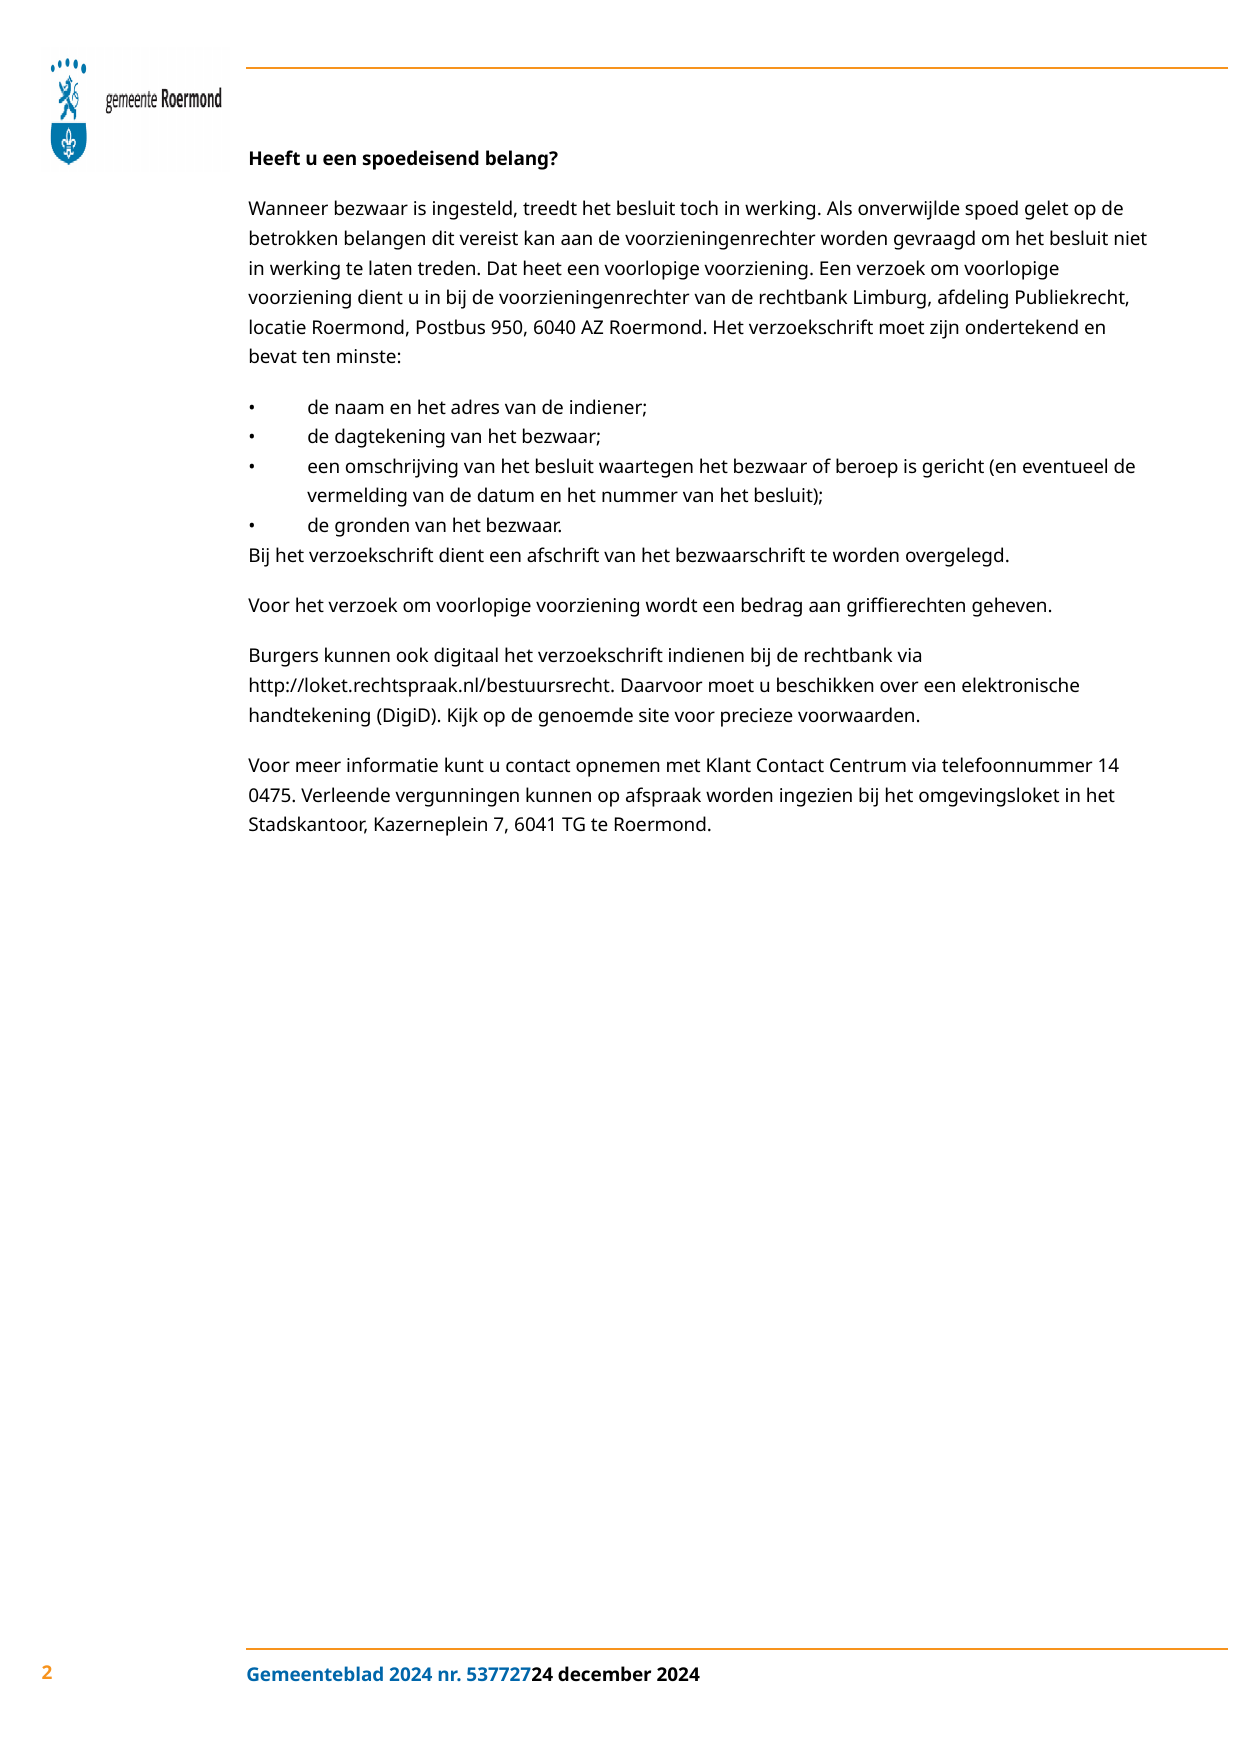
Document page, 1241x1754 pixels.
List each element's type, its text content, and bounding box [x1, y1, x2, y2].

list de gronden van het bezwaar. [248, 512, 1152, 538]
text Voor het verzoek om voorlopige voorziening wordt een bedrag aan griffierechten geheven. [248, 592, 1152, 618]
text Bij het verzoekschrift dient een afschrift van het bezwaarschrift te worden overgelegd. [248, 542, 1152, 568]
list een omschrijving van het besluit waartegen het bezwaar of beroep is gericht (en eventueel de vermelding van de datum en het nummer van het besluit); [248, 453, 1152, 508]
text Voor meer informatie kunt u contact opnemen met Klant Contact Centrum via telefoonnummer 14 0475. Verleende vergunningen kunnen op afspraak worden ingezien bij het omgevingsloket in het Stadskantoor, Kazerneplein 7, 6041 TG te Roermond. [248, 752, 1152, 837]
list de dagtekening van het bezwaar; [248, 423, 1152, 449]
text Burgers kunnen ook digitaal het verzoekschrift indienen bij de rechtbank via http://loket.rechtspraak.nl/bestuursrecht. Daarvoor moet u beschikken over een elektronische handtekening (DigiD). Kijk op de genoemde site voor precieze voorwaarden. [248, 643, 1152, 728]
list de naam en het adres van de indiener; [248, 394, 1152, 420]
text Heeft u een spoedeisend belang? [248, 145, 1152, 171]
text Wanneer bezwaar is ingesteld, treedt het besluit toch in werking. Als onverwijlde spoed gelet op de betrokken belangen dit vereist kan aan de voorzieningenrechter worden gevraagd om het besluit niet in werking te laten treden. Dat heet een voorlopige voorziening. Een verzoek om voorlopige voorziening dient u in bij de voorzieningenrechter van de rechtbank Limburg, afdeling Publiekrecht, locatie Roermond, Postbus 950, 6040 AZ Roermond. Het verzoekschrift moet zijn ondertekend en bevat ten minste: [248, 196, 1152, 369]
picture [41, 47, 231, 172]
